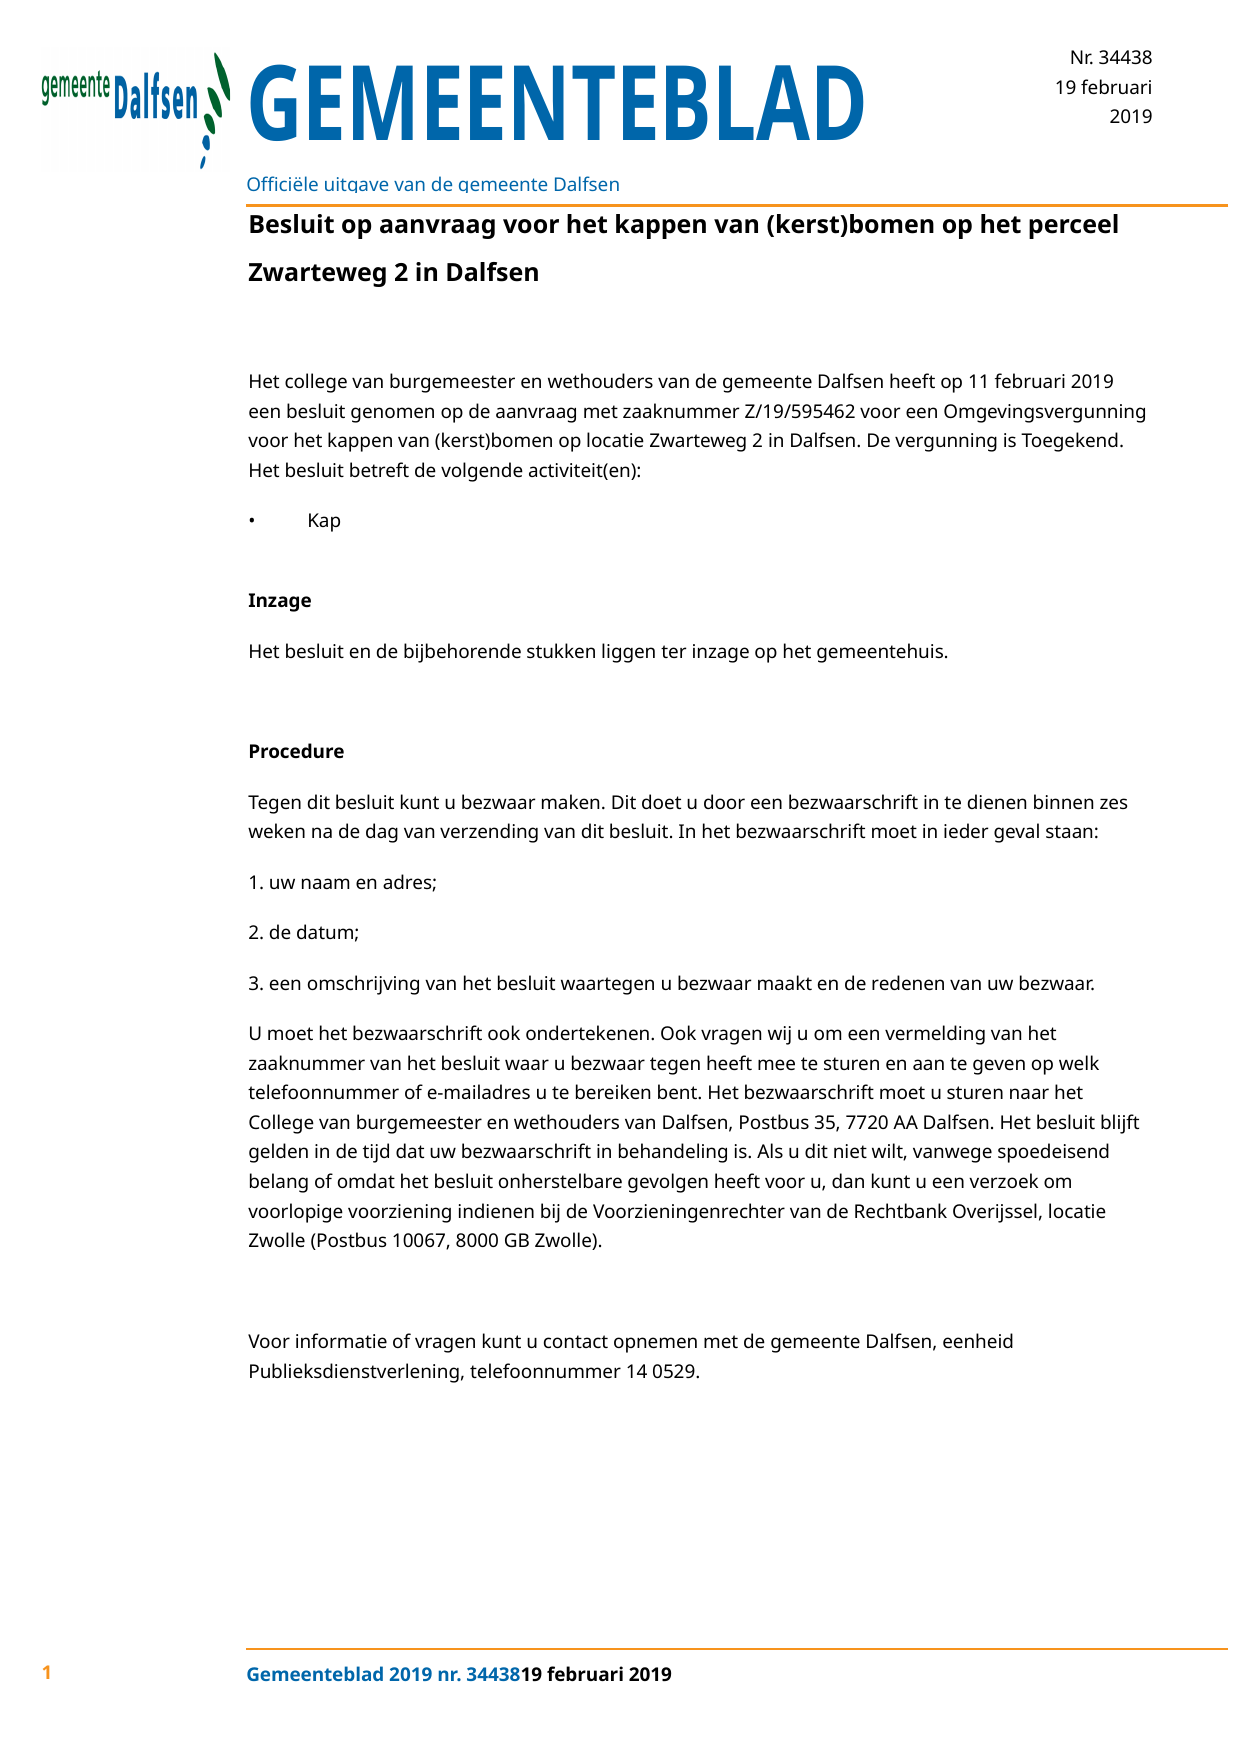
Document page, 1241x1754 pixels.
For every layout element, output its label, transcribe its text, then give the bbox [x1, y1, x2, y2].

list Kap [248, 507, 1152, 533]
text 3. een omschrijving van het besluit waartegen u bezwaar maakt en de redenen van uw bezwaar. [248, 970, 1152, 996]
picture [41, 47, 231, 172]
text Het besluit en de bijbehorende stukken liggen ter inzage op het gemeentehuis. [248, 638, 1152, 664]
text Procedure [248, 739, 1152, 764]
text Besluit op aanvraag voor het kappen van (kerst)bomen op het perceel Zwarteweg 2 in Dalfsen [248, 207, 1152, 288]
text 2. de datum; [248, 919, 1152, 945]
text U moet het bezwaarschrift ook ondertekenen. Ook vragen wij u om een vermelding van het zaaknummer van het besluit waar u bezwaar tegen heeft mee te sturen en aan te geven op welk telefoonnummer of e-mailadres u te bereiken bent. Het bezwaarschrift moet u sturen naar het College van burgemeester en wethouders van Dalfsen, Postbus 35, 7720 AA Dalfsen. Het besluit blijft gelden in de tijd dat uw bezwaarschrift in behandeling is. Als u dit niet wilt, vanwege spoedeisend belang of omdat het besluit onherstelbare gevolgen heeft voor u, dan kunt u een verzoek om voorlopige voorziening indienen bij de Voorzieningenrechter van de Rechtbank Overijssel, locatie Zwolle (Postbus 10067, 8000 GB Zwolle). [248, 1020, 1152, 1253]
text Het college van burgemeester en wethouders van de gemeente Dalfsen heeft op 11 februari 2019 een besluit genomen op de aanvraag met zaaknummer Z/19/595462 voor een Omgevingsvergunning voor het kappen van (kerst)bomen op locatie Zwarteweg 2 in Dalfsen. De vergunning is Toegekend. Het besluit betreft de volgende activiteit(en): [248, 368, 1152, 483]
text Voor informatie of vragen kunt u contact opnemen met de gemeente Dalfsen, eenheid Publieksdienstverlening, telefoonnummer 14 0529. [248, 1328, 1152, 1384]
text Inzage [248, 587, 1152, 613]
text Tegen dit besluit kunt u bezwaar maken. Dit doet u door een bezwaarschrift in te dienen binnen zes weken na de dag van verzending van dit besluit. In het bezwaarschrift moet in ieder geval staan: [248, 789, 1152, 844]
text 1. uw naam en adres; [248, 869, 1152, 895]
